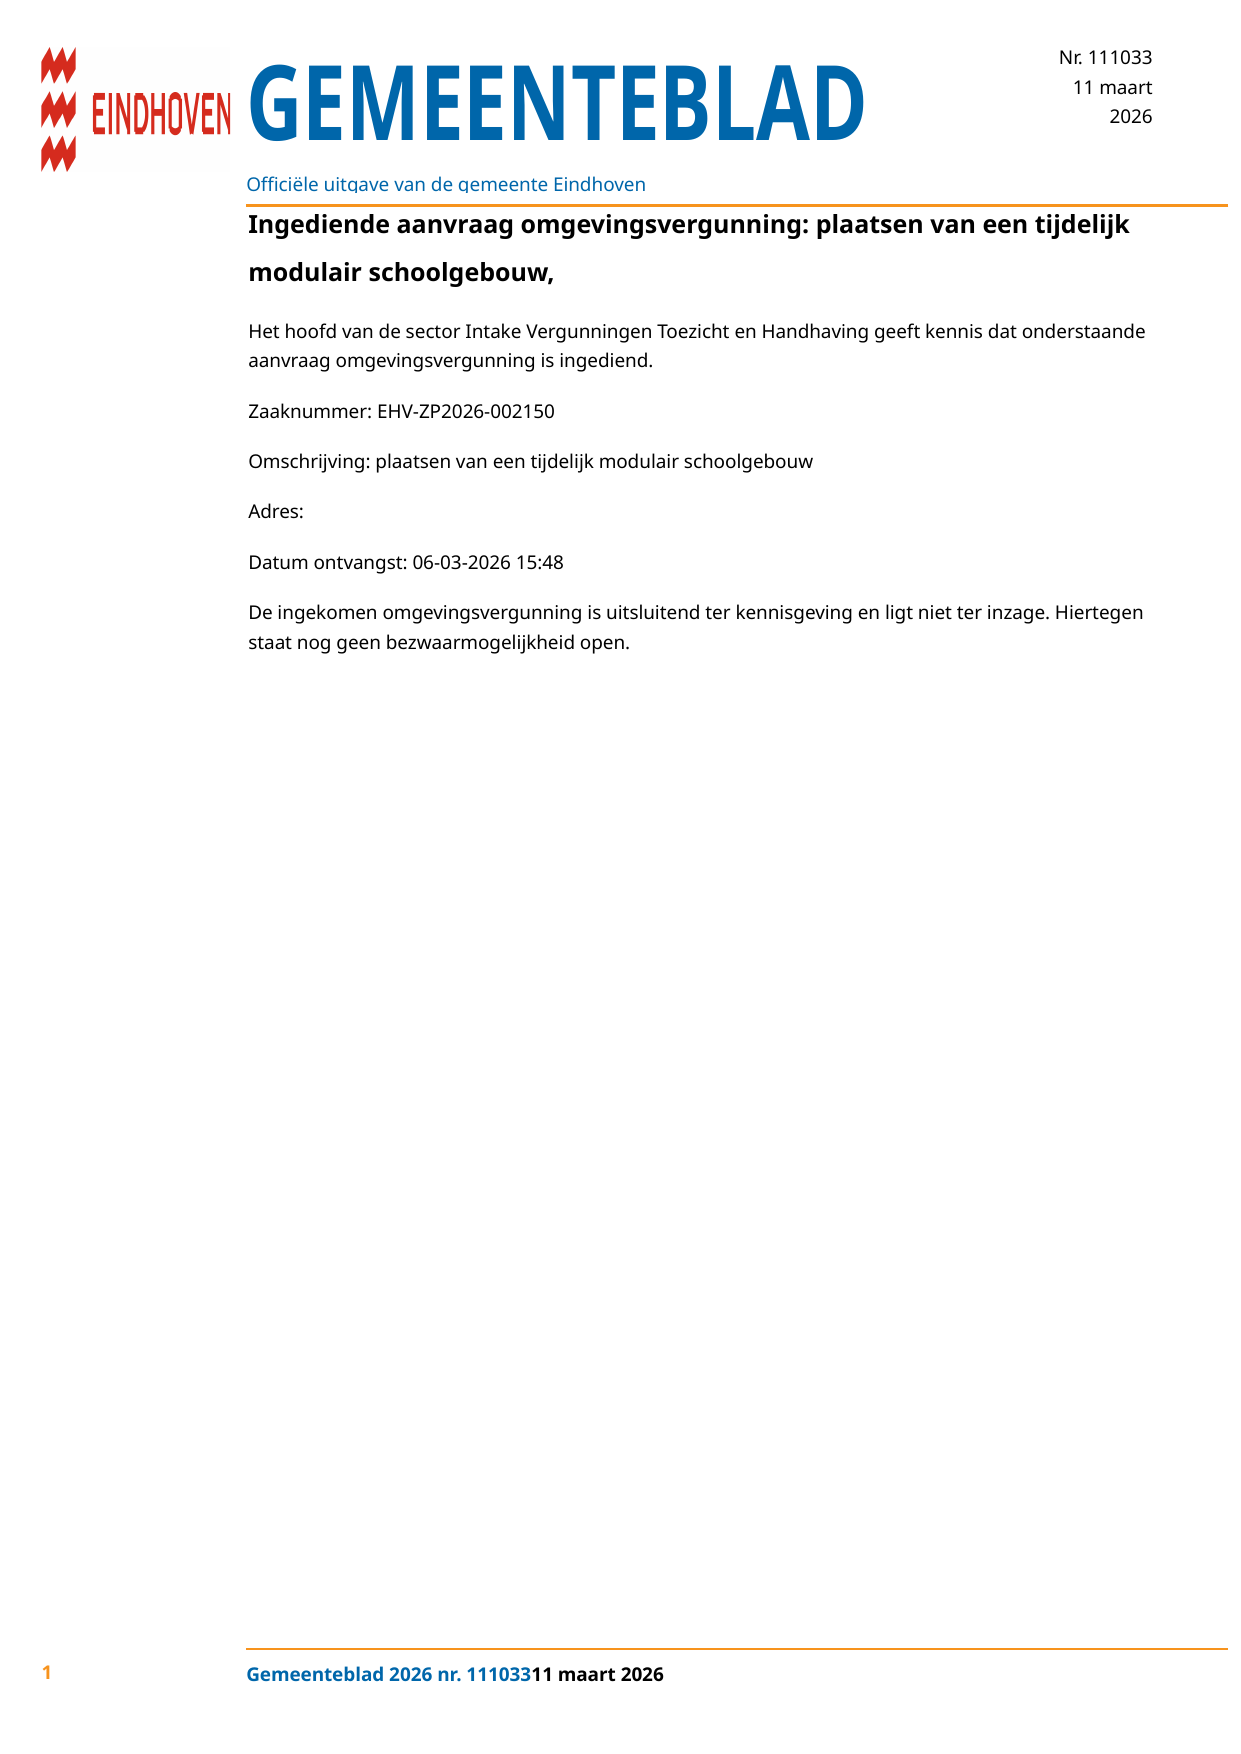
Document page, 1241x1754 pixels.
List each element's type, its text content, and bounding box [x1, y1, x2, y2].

text Ingediende aanvraag omgevingsvergunning: plaatsen van een tijdelijk modulair schoolgebouw, [248, 207, 1152, 288]
text Zaaknummer: EHV-ZP2026-002150 [248, 398, 1152, 424]
text Het hoofd van de sector Intake Vergunningen Toezicht en Handhaving geeft kennis dat onderstaande aanvraag omgevingsvergunning is ingediend. [248, 318, 1152, 373]
text Omschrijving: plaatsen van een tijdelijk modulair schoolgebouw [248, 448, 1152, 474]
text Adres: [248, 499, 1152, 524]
text De ingekomen omgevingsvergunning is uitsluitend ter kennisgeving en ligt niet ter inzage. Hiertegen staat nog geen bezwaarmogelijkheid open. [248, 599, 1152, 655]
text Datum ontvangst: 06-03-2026 15:48 [248, 549, 1152, 575]
picture [41, 47, 231, 172]
